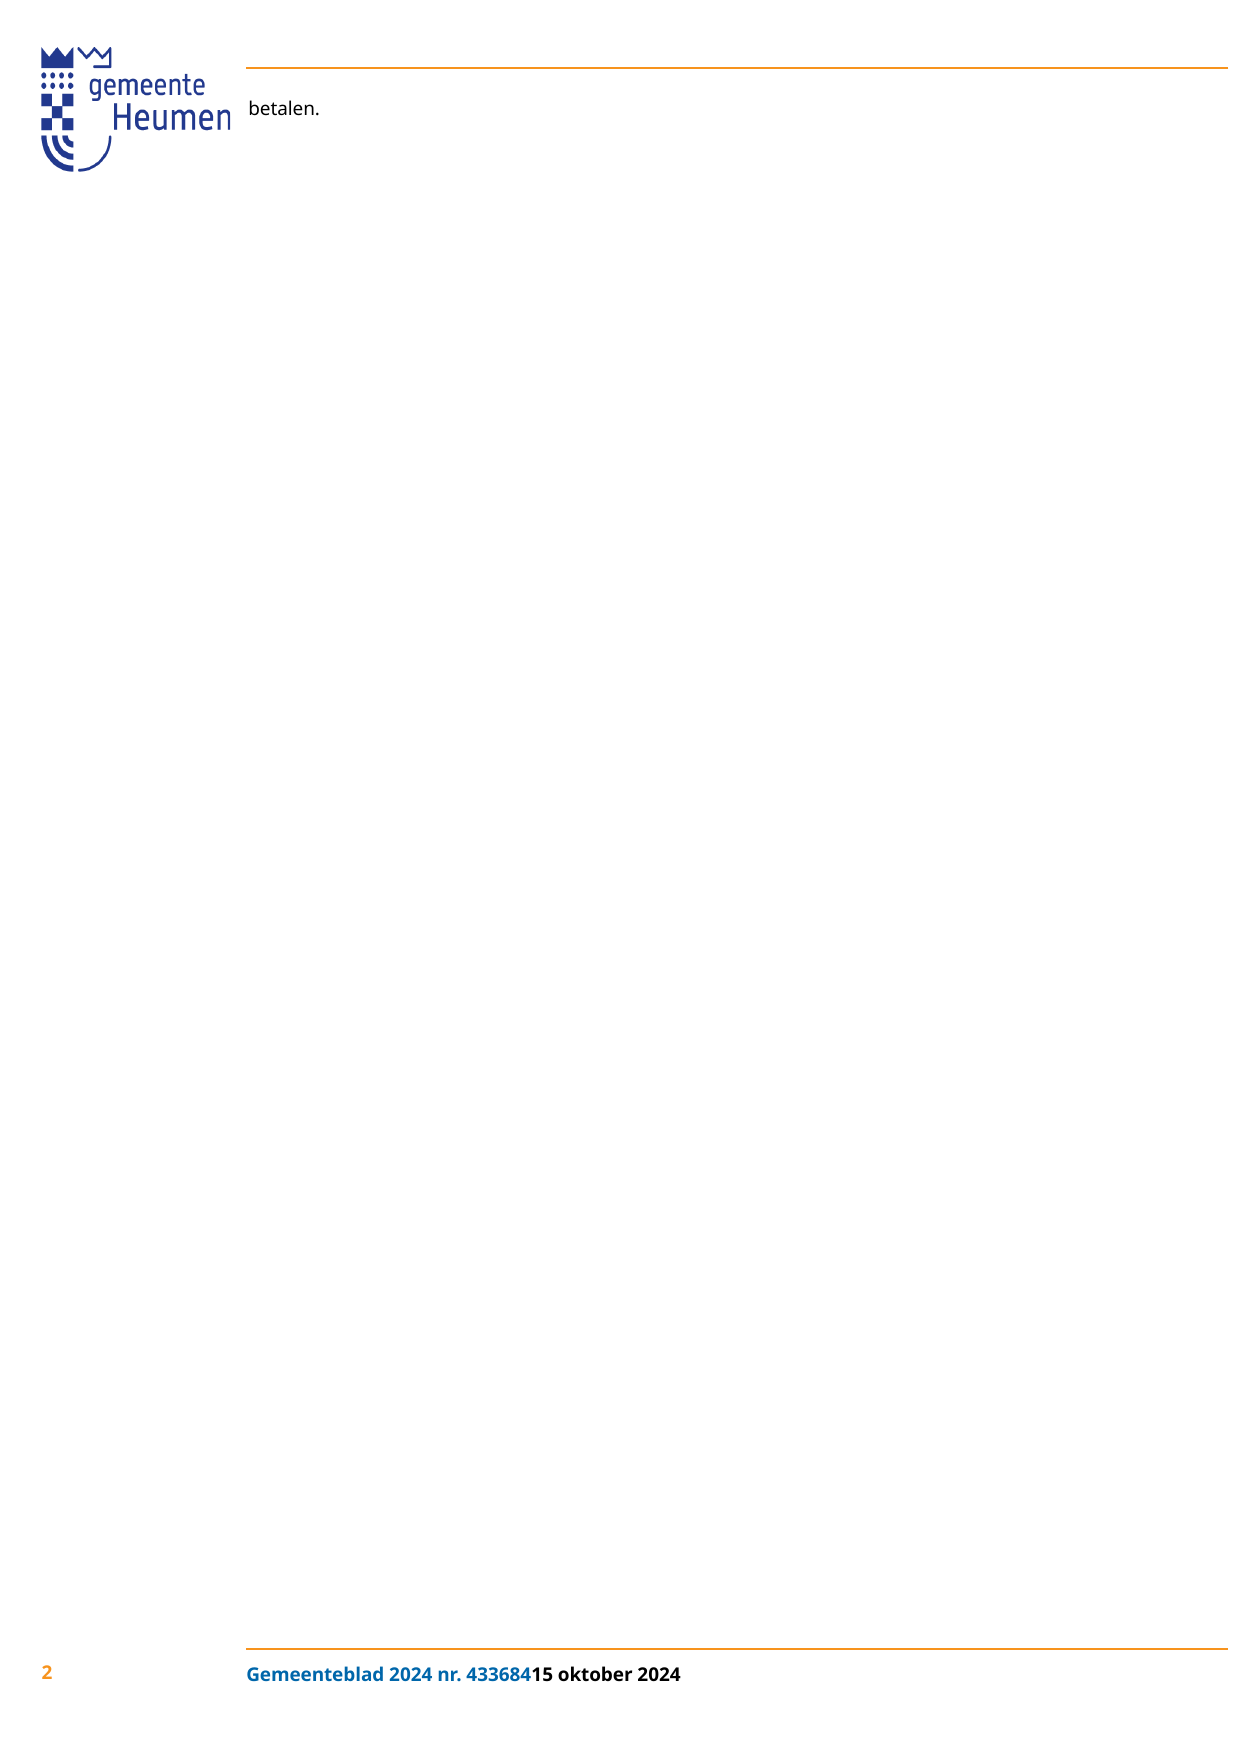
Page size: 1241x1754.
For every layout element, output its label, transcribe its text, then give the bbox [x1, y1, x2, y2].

text betalen. [248, 95, 1152, 121]
picture [41, 47, 231, 172]
